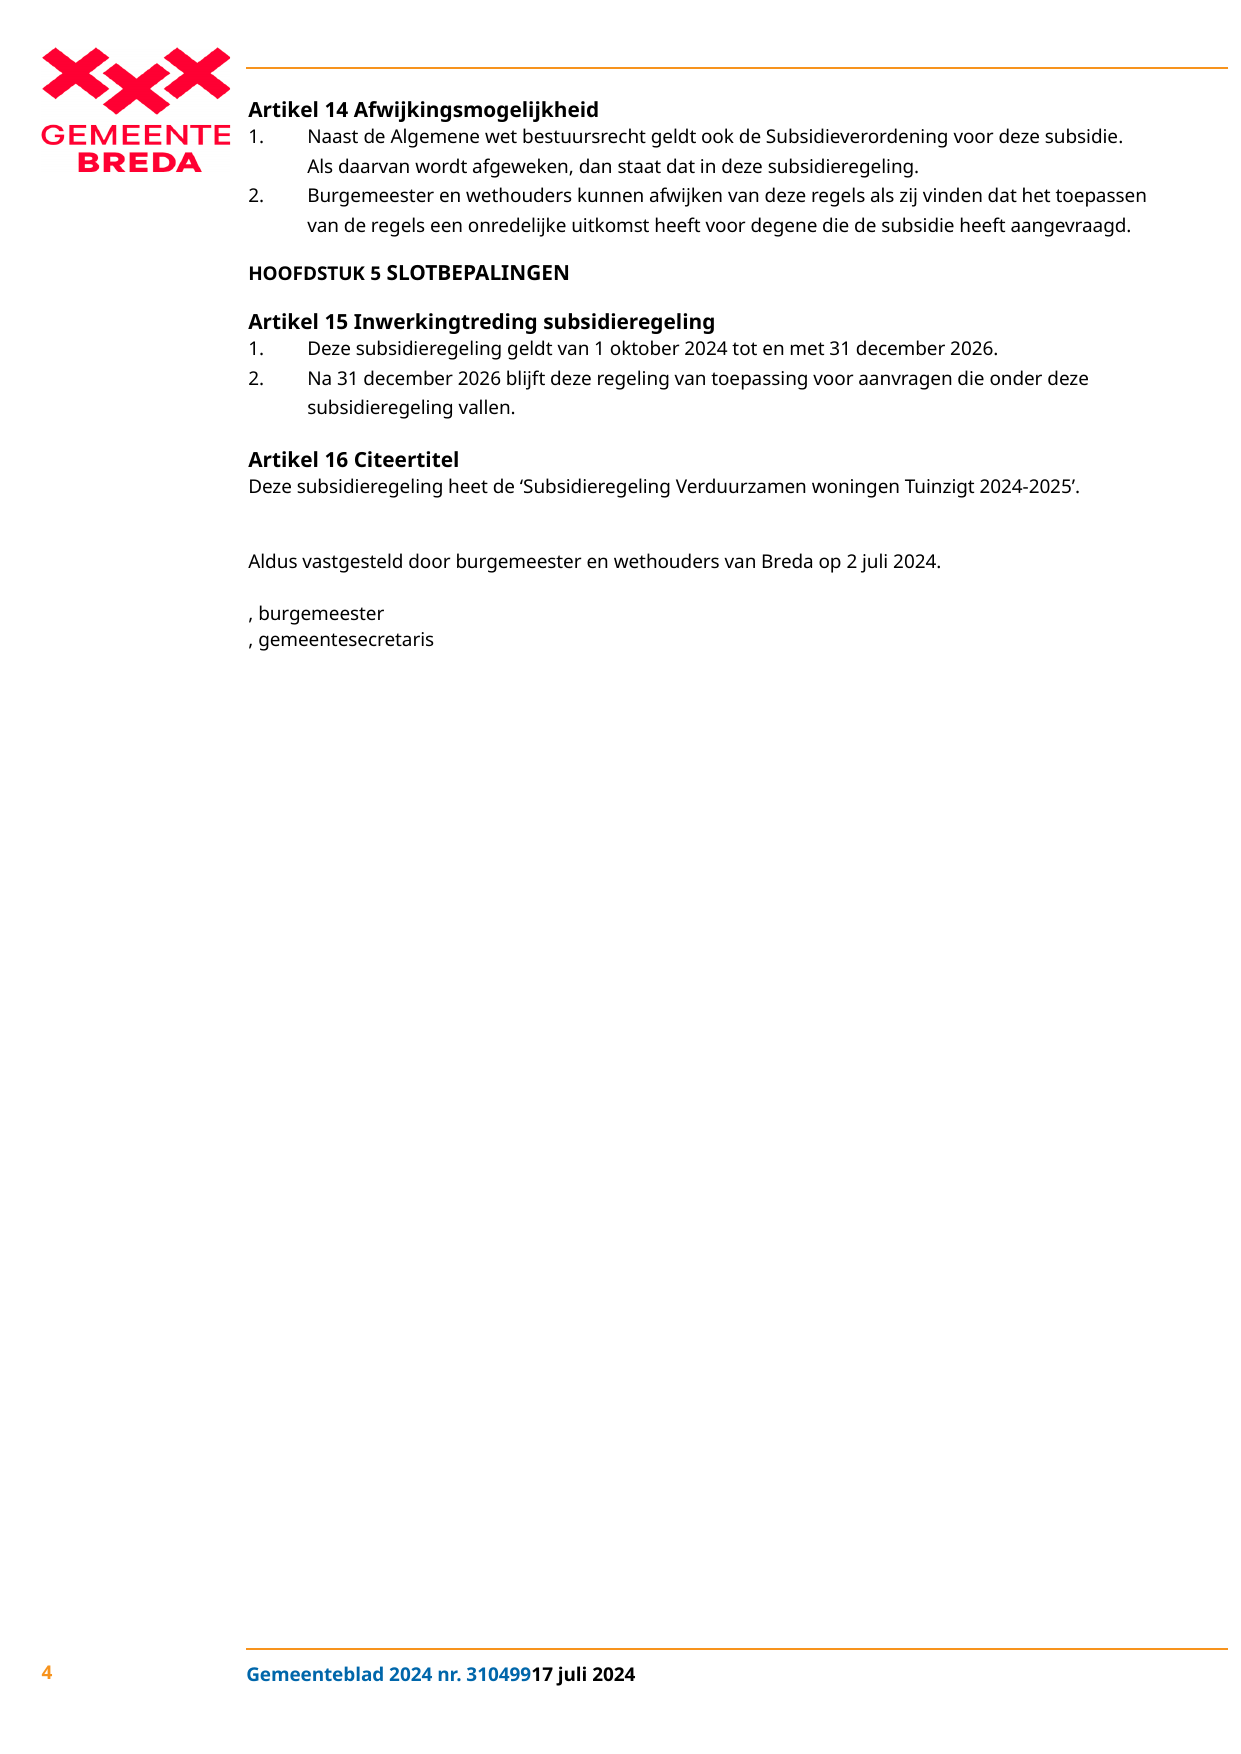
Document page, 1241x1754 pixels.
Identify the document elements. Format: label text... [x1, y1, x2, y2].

list Na 31 december 2026 blijft deze regeling van toepassing voor aanvragen die onder deze subsidieregeling vallen. [248, 365, 1152, 420]
text Artikel 14 Afwijkingsmogelijkheid [248, 95, 1152, 123]
text Artikel 16 Citeertitel [248, 445, 1152, 473]
picture [41, 47, 231, 172]
list Burgemeester en wethouders kunnen afwijken van deze regels als zij vinden dat het toepassen van de regels een onredelijke uitkomst heeft voor degene die de subsidie heeft aangevraagd. [248, 182, 1152, 238]
text Artikel 15 Inwerkingtreding subsidieregeling [248, 307, 1152, 335]
text , burgemeester [248, 600, 1152, 626]
list Naast de Algemene wet bestuursrecht geldt ook de Subsidieverordening voor deze subsidie. Als daarvan wordt afgeweken, dan staat dat in deze subsidieregeling. [248, 123, 1152, 178]
text , gemeentesecretaris [248, 626, 1152, 651]
text Aldus vastgesteld door burgemeester en wethouders van Breda op 2 juli 2024. [248, 548, 1152, 574]
list Deze subsidieregeling geldt van 1 oktober 2024 tot en met 31 december 2026. [248, 335, 1152, 361]
text HOOFDSTUK 5 SLOTBEPALINGEN [248, 258, 1152, 286]
text Deze subsidieregeling heet de ‘Subsidieregeling Verduurzamen woningen Tuinzigt 2024-2025’. [248, 473, 1152, 499]
